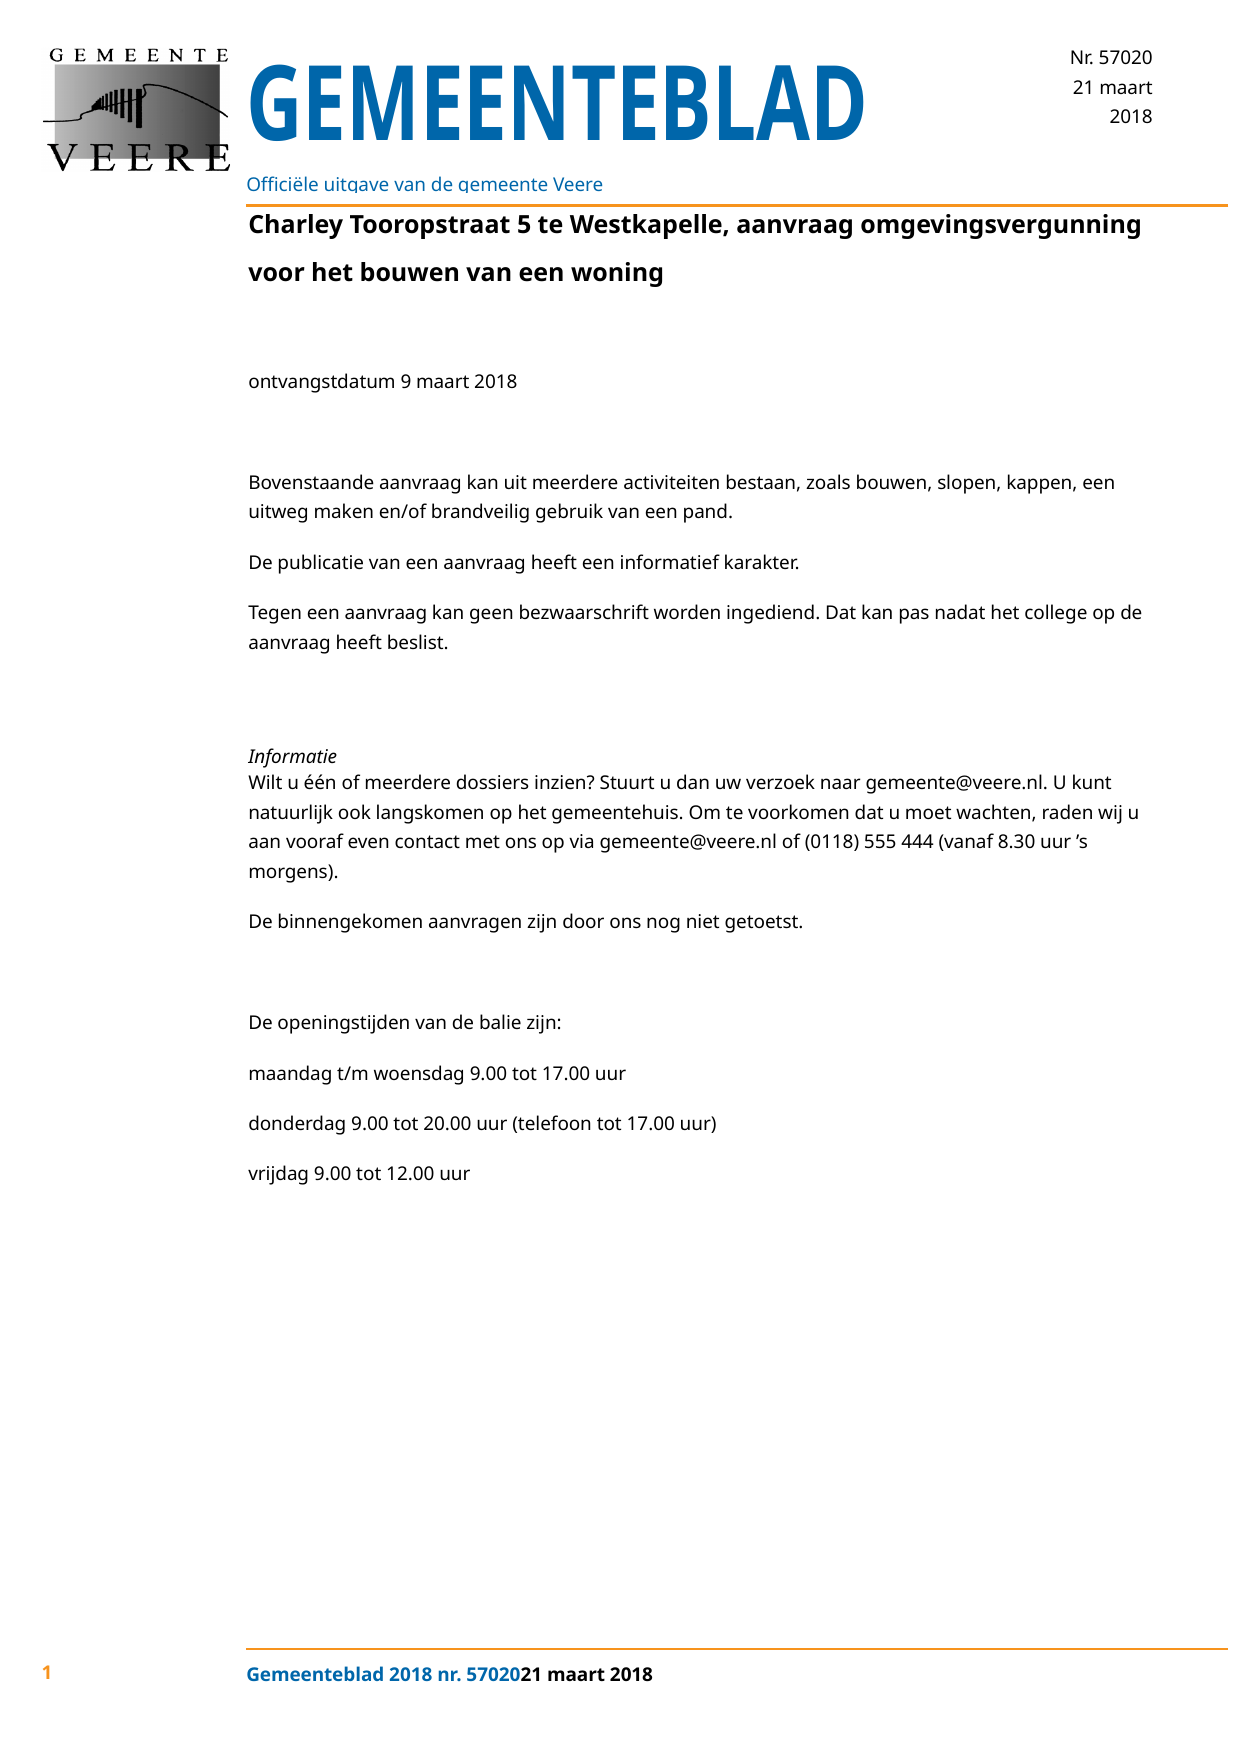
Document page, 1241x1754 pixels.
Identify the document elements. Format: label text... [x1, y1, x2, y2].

text De binnengekomen aanvragen zijn door ons nog niet getoetst. [248, 908, 1152, 934]
text maandag t/m woensdag 9.00 tot 17.00 uur [248, 1060, 1152, 1085]
text Bovenstaande aanvraag kan uit meerdere activiteiten bestaan, zoals bouwen, slopen, kappen, een uitweg maken en/of brandveilig gebruik van een pand. [248, 469, 1152, 524]
text Charley Tooropstraat 5 te Westkapelle, aanvraag omgevingsvergunning voor het bouwen van een woning [248, 207, 1152, 288]
text Tegen een aanvraag kan geen bezwaarschrift worden ingediend. Dat kan pas nadat het college op de aanvraag heeft beslist. [248, 599, 1152, 655]
text De openingstijden van de balie zijn: [248, 1009, 1152, 1035]
text vrijdag 9.00 tot 12.00 uur [248, 1161, 1152, 1186]
text ontvangstdatum 9 maart 2018 [248, 368, 1152, 394]
text Wilt u één of meerdere dossiers inzien? Stuurt u dan uw verzoek naar gemeente@veere.nl. U kunt natuurlijk ook langskomen op het gemeentehuis. Om te voorkomen dat u moet wachten, raden wij u aan vooraf even contact met ons op via gemeente@veere.nl of (0118) 555 444 (vanaf 8.30 uur ’s morgens). [248, 769, 1152, 884]
picture [41, 47, 231, 172]
text De publicatie van een aanvraag heeft een informatief karakter. [248, 549, 1152, 575]
text Informatie [248, 743, 1152, 769]
text donderdag 9.00 tot 20.00 uur (telefoon tot 17.00 uur) [248, 1110, 1152, 1136]
